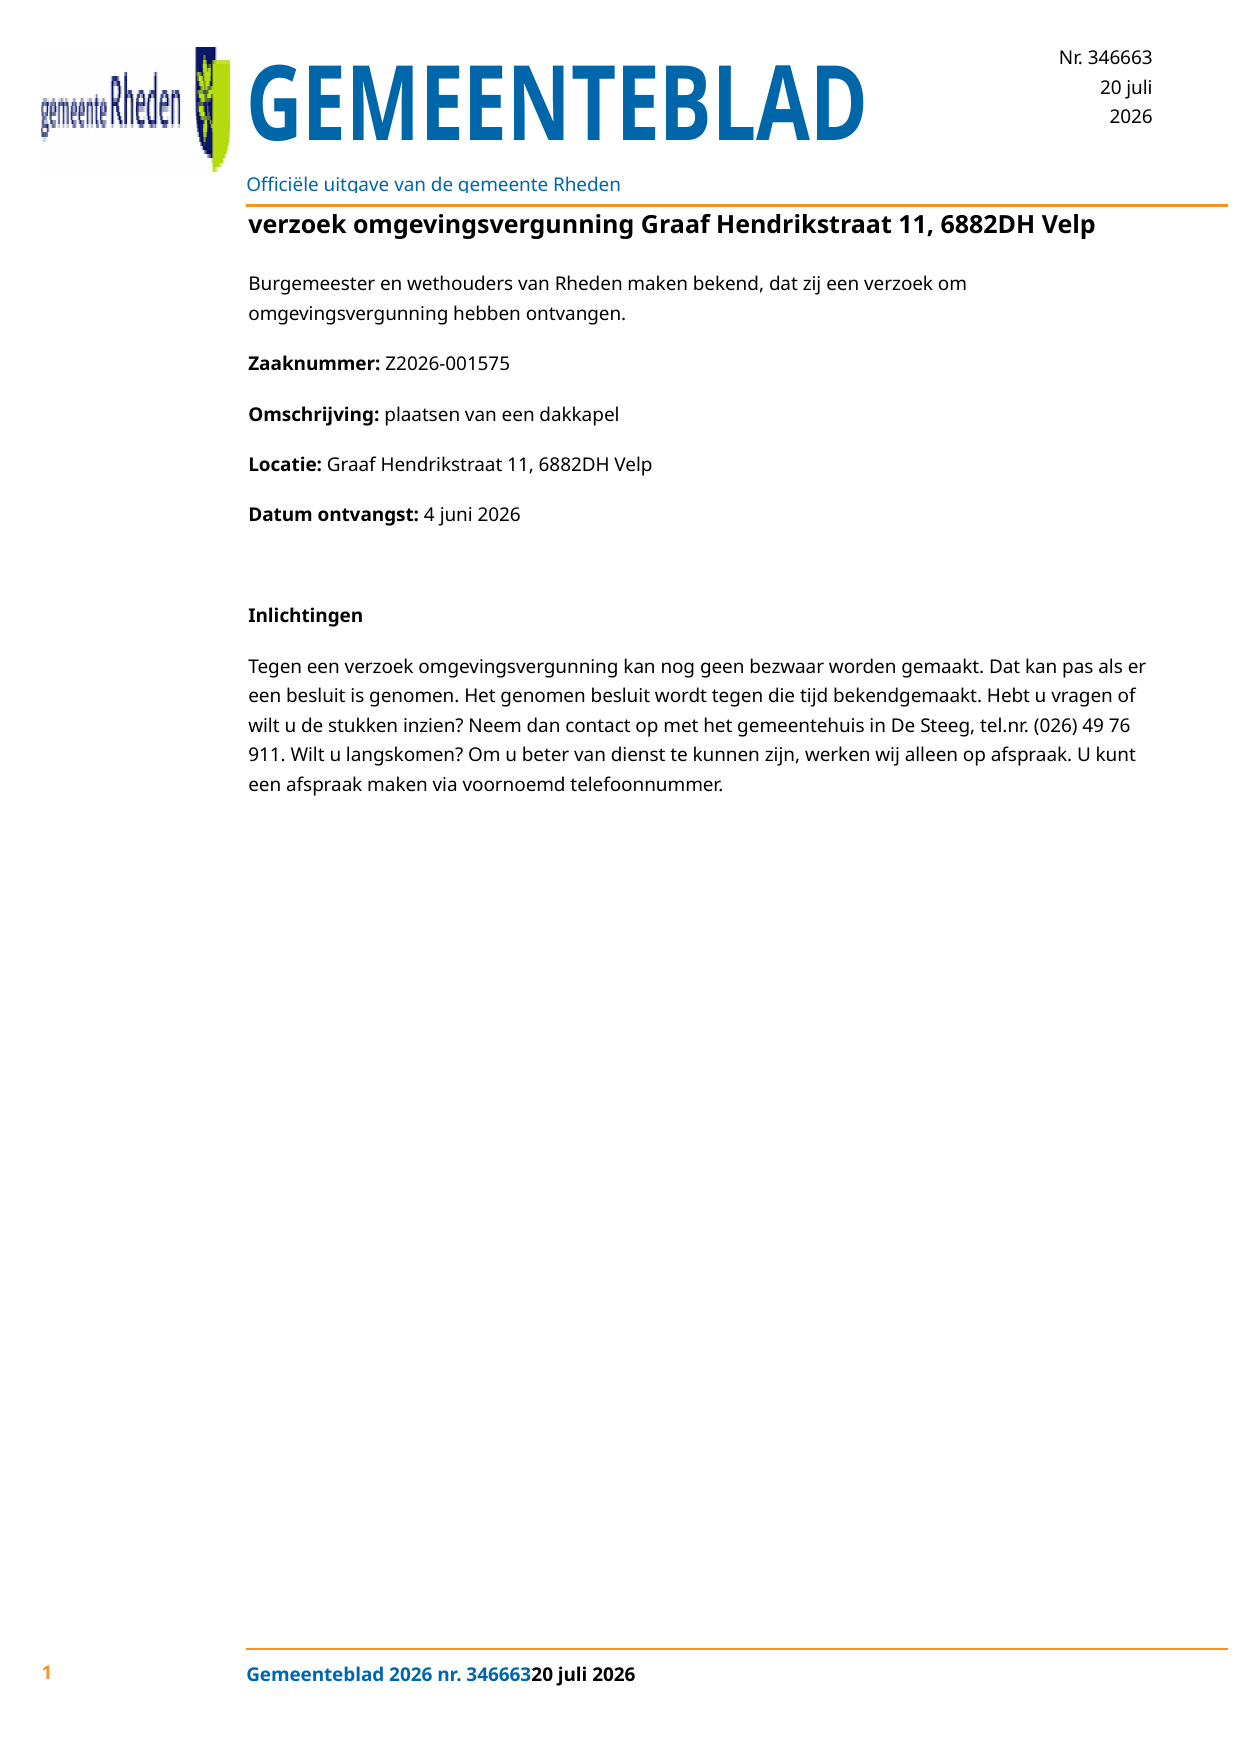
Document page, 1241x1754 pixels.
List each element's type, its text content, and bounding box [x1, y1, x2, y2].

text verzoek omgevingsvergunning Graaf Hendrikstraat 11, 6882DH Velp [248, 207, 1152, 241]
text Tegen een verzoek omgevingsvergunning kan nog geen bezwaar worden gemaakt. Dat kan pas als er een besluit is genomen. Het genomen besluit wordt tegen die tijd bekendgemaakt. Hebt u vragen of wilt u de stukken inzien? Neem dan contact op met het gemeentehuis in De Steeg, tel.nr. (026) 49 76 911. Wilt u langskomen? Om u beter van dienst te kunnen zijn, werken wij alleen op afspraak. U kunt een afspraak maken via voornoemd telefoonnummer. [248, 653, 1152, 797]
text Burgemeester en wethouders van Rheden maken bekend, dat zij een verzoek om omgevingsvergunning hebben ontvangen. [248, 270, 1152, 326]
text Inlichtingen [248, 602, 1152, 628]
text Omschrijving: plaatsen van een dakkapel [248, 401, 1152, 426]
text Locatie: Graaf Hendrikstraat 11, 6882DH Velp [248, 451, 1152, 477]
text Zaaknummer: Z2026-001575 [248, 350, 1152, 376]
text Datum ontvangst: 4 juni 2026 [248, 502, 1152, 527]
picture [41, 47, 231, 172]
